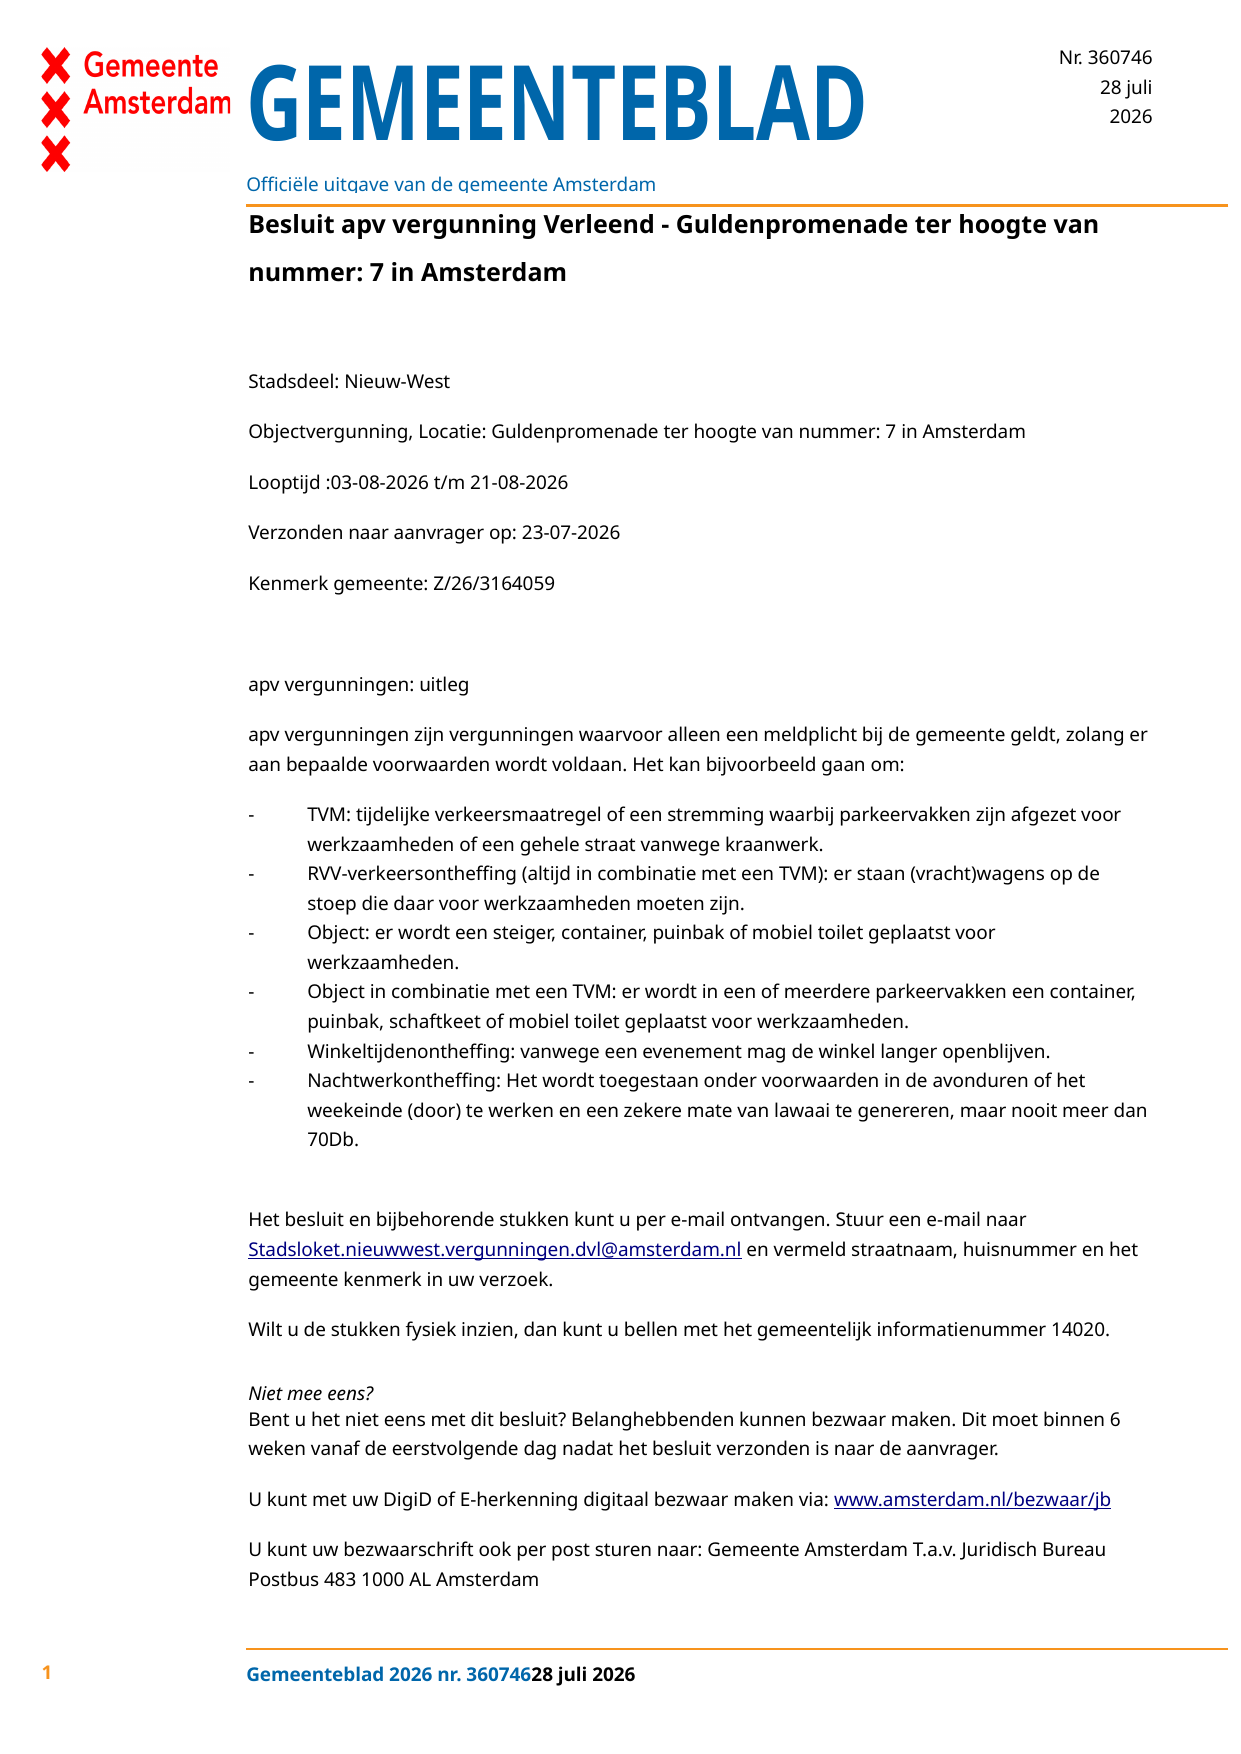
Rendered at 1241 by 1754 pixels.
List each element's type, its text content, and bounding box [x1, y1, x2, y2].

text Stadsdeel: Nieuw-West [248, 368, 1152, 394]
text U kunt met uw DigiD of E-herkenning digitaal bezwaar maken via: www.amsterdam.nl/bezwaar/jb [248, 1486, 1152, 1512]
text Objectvergunning, Locatie: Guldenpromenade ter hoogte van nummer: 7 in Amsterdam [248, 419, 1152, 444]
text Wilt u de stukken fysiek inzien, dan kunt u bellen met het gemeentelijk informatienummer 14020. [248, 1316, 1152, 1342]
text Bent u het niet eens met dit besluit? Belanghebbenden kunnen bezwaar maken. Dit moet binnen 6 weken vanaf de eerstvolgende dag nadat het besluit verzonden is naar de aanvrager. [248, 1406, 1152, 1461]
list Object in combinatie met een TVM: er wordt in een of meerdere parkeervakken een container, puinbak, schaftkeet of mobiel toilet geplaatst voor werkzaamheden. [248, 979, 1152, 1034]
text apv vergunningen zijn vergunningen waarvoor alleen een meldplicht bij de gemeente geldt, zolang er aan bepaalde voorwaarden wordt voldaan. Het kan bijvoorbeeld gaan om: [248, 721, 1152, 777]
text Looptijd :03-08-2026 t/m 21-08-2026 [248, 469, 1152, 495]
list Winkeltijdenontheffing: vanwege een evenement mag de winkel langer openblijven. [248, 1038, 1152, 1064]
list Object: er wordt een steiger, container, puinbak of mobiel toilet geplaatst voor werkzaamheden. [248, 919, 1152, 975]
text Het besluit en bijbehorende stukken kunt u per e-mail ontvangen. Stuur een e-mail naar Stadsloket.nieuwwest.vergunningen.dvl@amsterdam.nl en vermeld straatnaam, huisnummer en het gemeente kenmerk in uw verzoek. [248, 1207, 1152, 1292]
list RVV-verkeersontheffing (altijd in combinatie met een TVM): er staan (vracht)wagens op de stoep die daar voor werkzaamheden moeten zijn. [248, 860, 1152, 916]
text Besluit apv vergunning Verleend - Guldenpromenade ter hoogte van nummer: 7 in Amsterdam [248, 207, 1152, 288]
text Niet mee eens? [248, 1380, 1152, 1406]
list Nachtwerkontheffing: Het wordt toegestaan onder voorwaarden in de avonduren of het weekeinde (door) te werken en een zekere mate van lawaai te genereren, maar nooit meer dan 70Db. [248, 1067, 1152, 1152]
list TVM: tijdelijke verkeersmaatregel of een stremming waarbij parkeervakken zijn afgezet voor werkzaamheden of een gehele straat vanwege kraanwerk. [248, 801, 1152, 857]
text Kenmerk gemeente: Z/26/3164059 [248, 570, 1152, 596]
text Verzonden naar aanvrager op: 23-07-2026 [248, 519, 1152, 545]
picture [41, 47, 231, 172]
text apv vergunningen: uitleg [248, 671, 1152, 697]
text U kunt uw bezwaarschrift ook per post sturen naar: Gemeente Amsterdam T.a.v. Juridisch Bureau Postbus 483 1000 AL Amsterdam [248, 1536, 1152, 1592]
